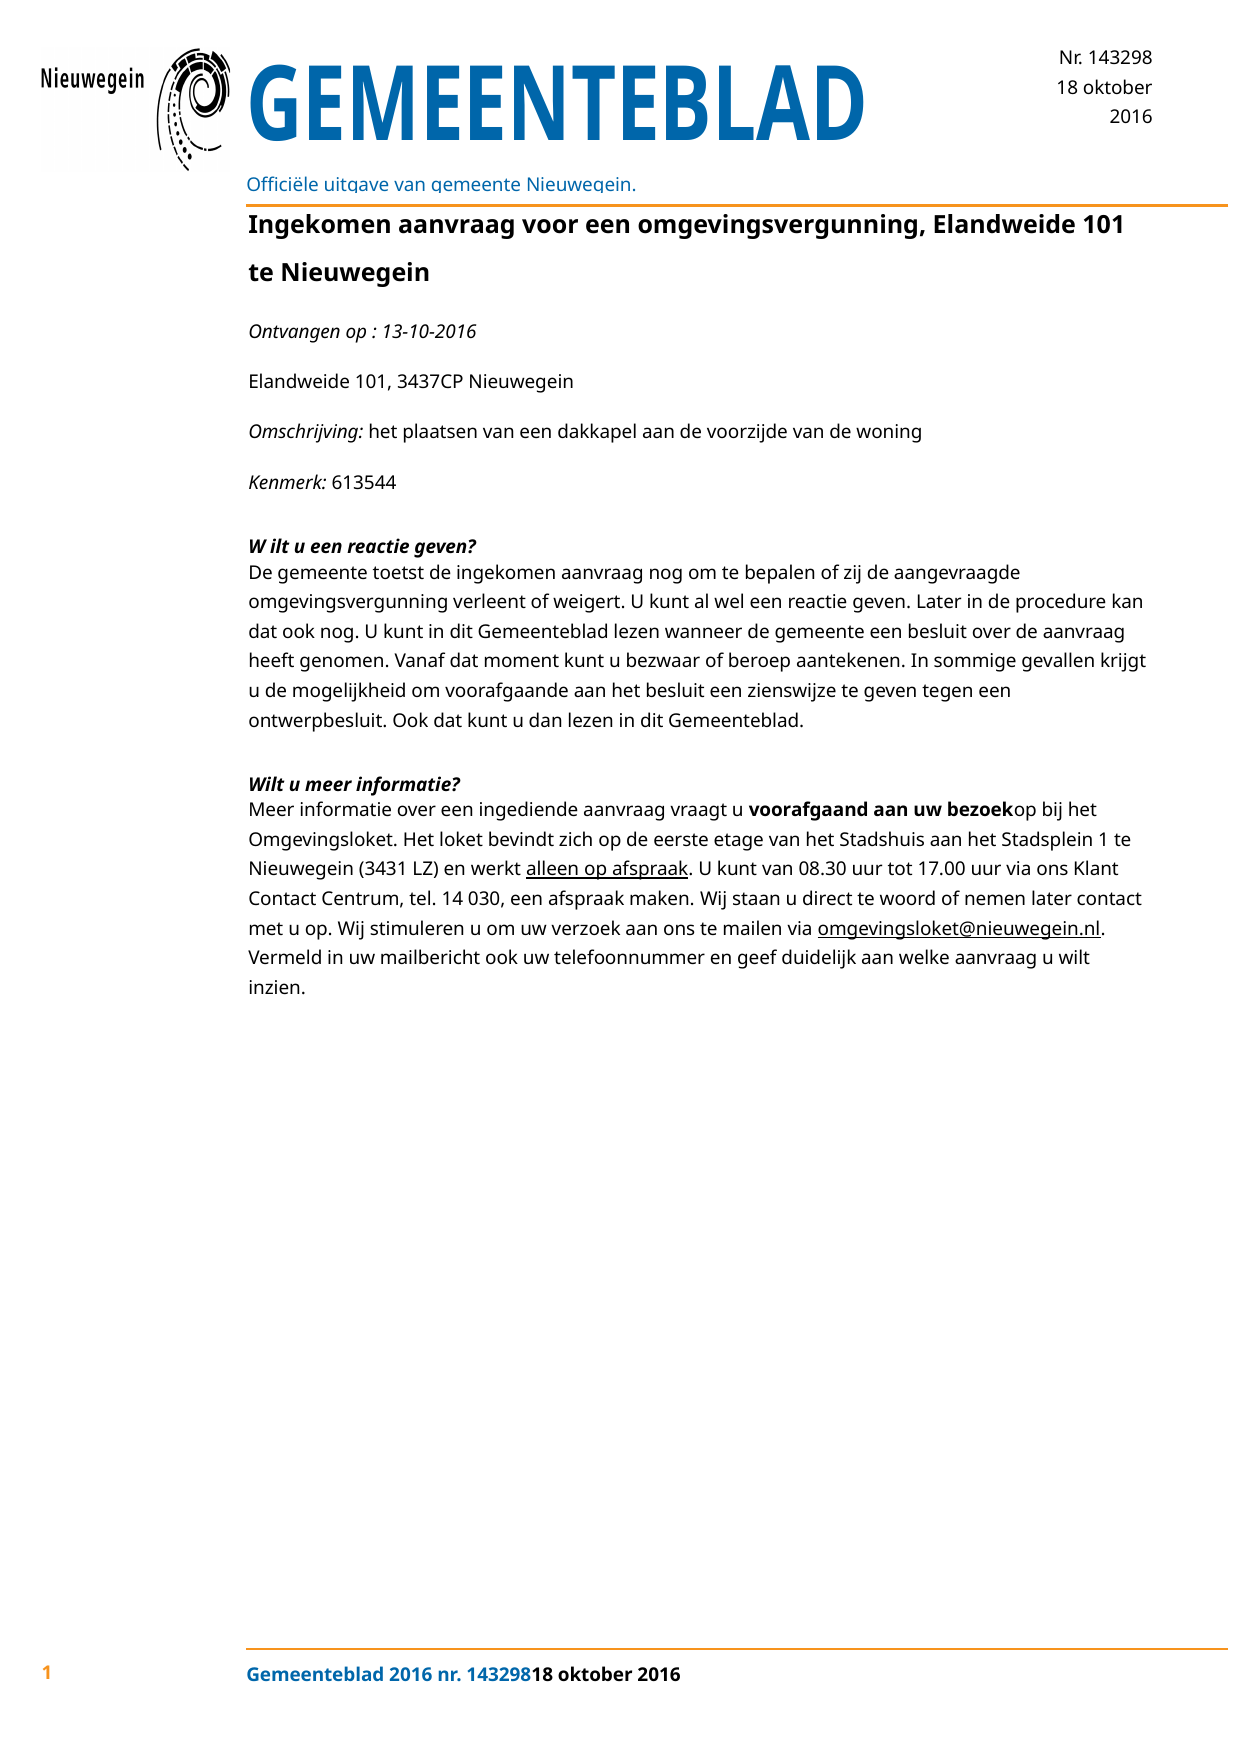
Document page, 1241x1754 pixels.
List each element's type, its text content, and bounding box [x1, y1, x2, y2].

text Kenmerk: 613544 [248, 469, 1152, 495]
text Meer informatie over een ingediende aanvraag vraagt u voorafgaand aan uw bezoekop bij het Omgevingsloket. Het loket bevindt zich op de eerste etage van het Stadshuis aan het Stadsplein 1 te Nieuwegein (3431 LZ) en werkt alleen op afspraak. U kunt van 08.30 uur tot 17.00 uur via ons Klant Contact Centrum, tel. 14 030, een afspraak maken. Wij staan u direct te woord of nemen later contact met u op. Wij stimuleren u om uw verzoek aan ons te mailen via omgevingsloket@nieuwegein.nl. Vermeld in uw mailbericht ook uw telefoonnummer en geef duidelijk aan welke aanvraag u wilt inzien. [248, 796, 1152, 1000]
text Elandweide 101, 3437CP Nieuwegein [248, 368, 1152, 394]
picture [41, 47, 231, 172]
text De gemeente toetst de ingekomen aanvraag nog om te bepalen of zij de aangevraagde omgevingsvergunning verleent of weigert. U kunt al wel een reactie geven. Later in de procedure kan dat ook nog. U kunt in dit Gemeenteblad lezen wanneer de gemeente een besluit over de aanvraag heeft genomen. Vanaf dat moment kunt u bezwaar of beroep aantekenen. In sommige gevallen krijgt u de mogelijkheid om voorafgaande aan het besluit een zienswijze te geven tegen een ontwerpbesluit. Ook dat kunt u dan lezen in dit Gemeenteblad. [248, 559, 1152, 732]
text Ontvangen op : 13-10-2016 [248, 318, 1152, 344]
text W ilt u een reactie geven? [248, 533, 1152, 559]
text Wilt u meer informatie? [248, 771, 1152, 796]
text Omschrijving: het plaatsen van een dakkapel aan de voorzijde van de woning [248, 419, 1152, 444]
text Ingekomen aanvraag voor een omgevingsvergunning, Elandweide 101 te Nieuwegein [248, 207, 1152, 288]
